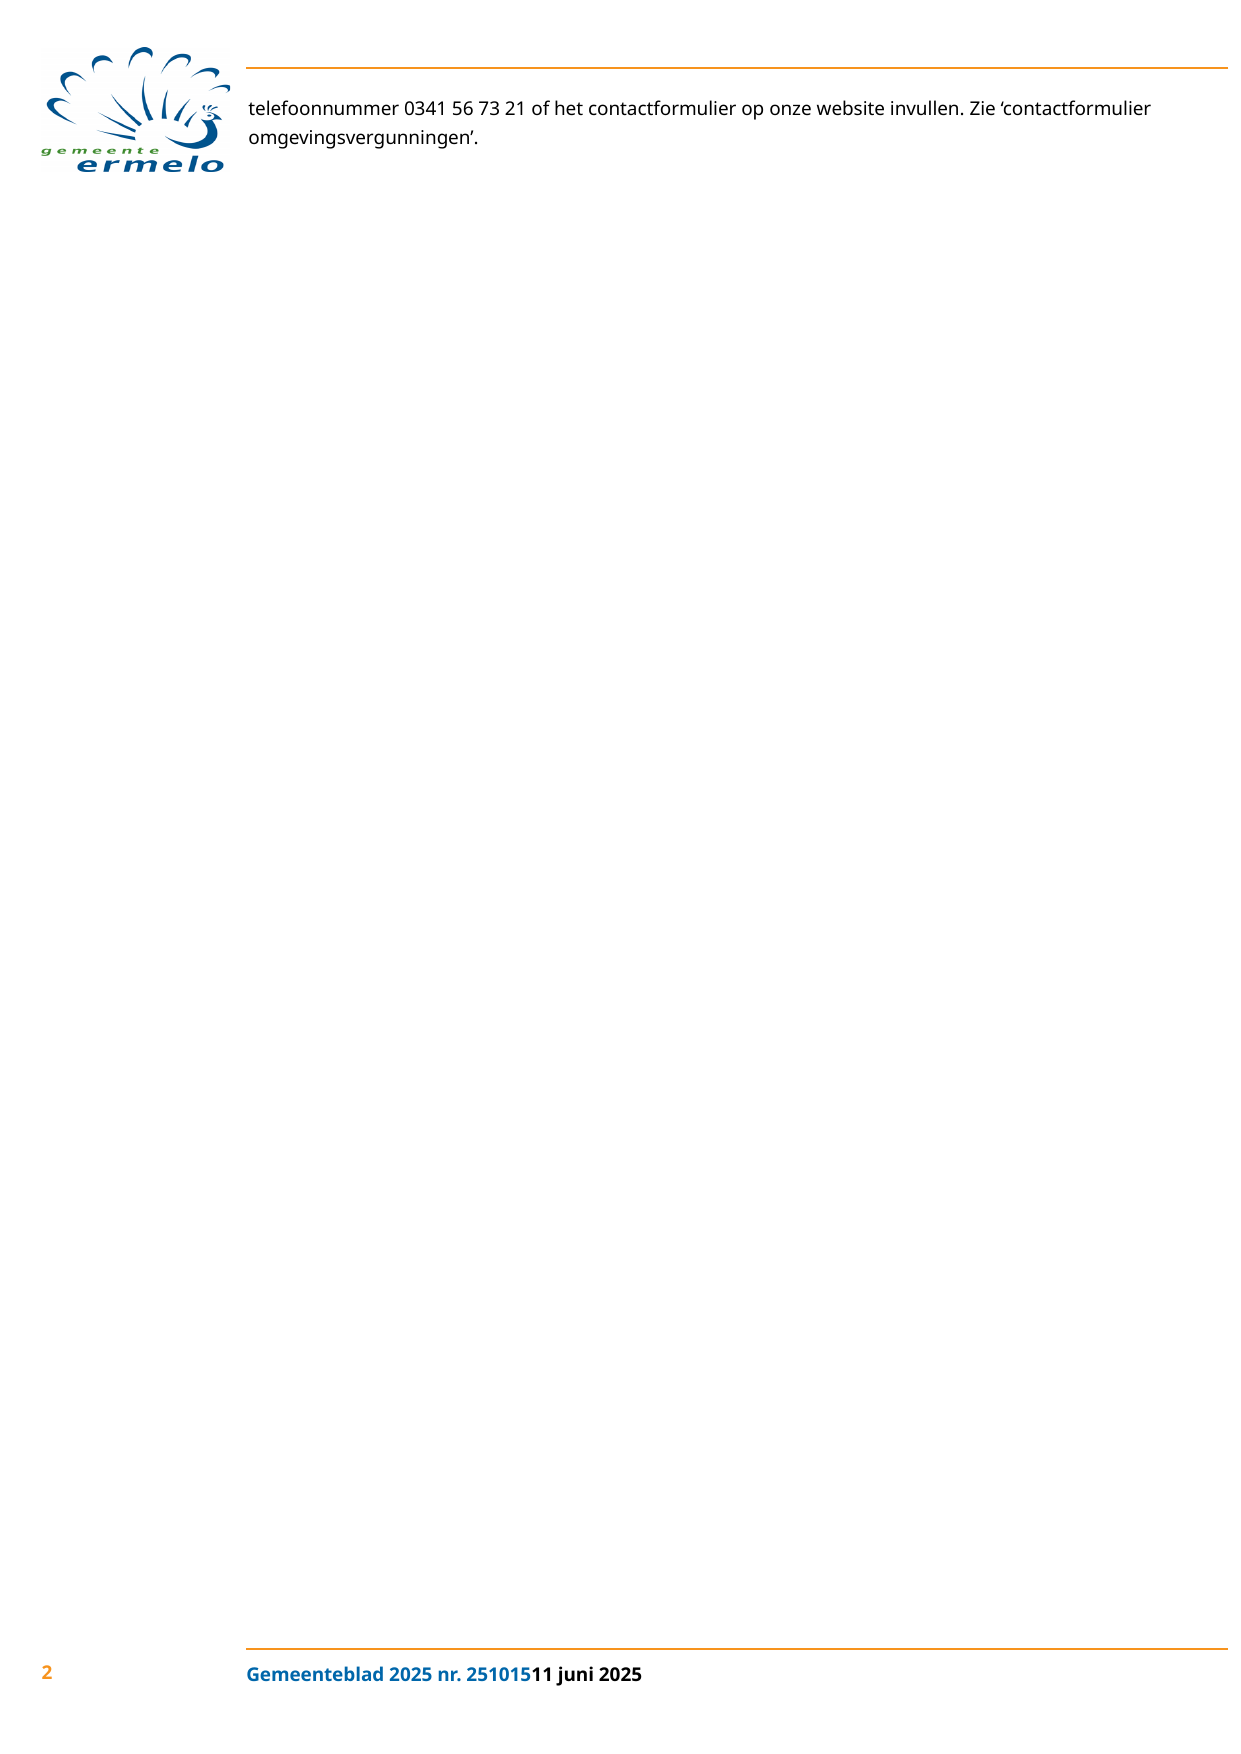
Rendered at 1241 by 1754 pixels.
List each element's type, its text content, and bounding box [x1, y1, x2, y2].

picture [41, 47, 231, 172]
text telefoonnummer 0341 56 73 21 of het contactformulier op onze website invullen. Zie ‘contactformulier omgevingsvergunningen’. [248, 95, 1152, 150]
